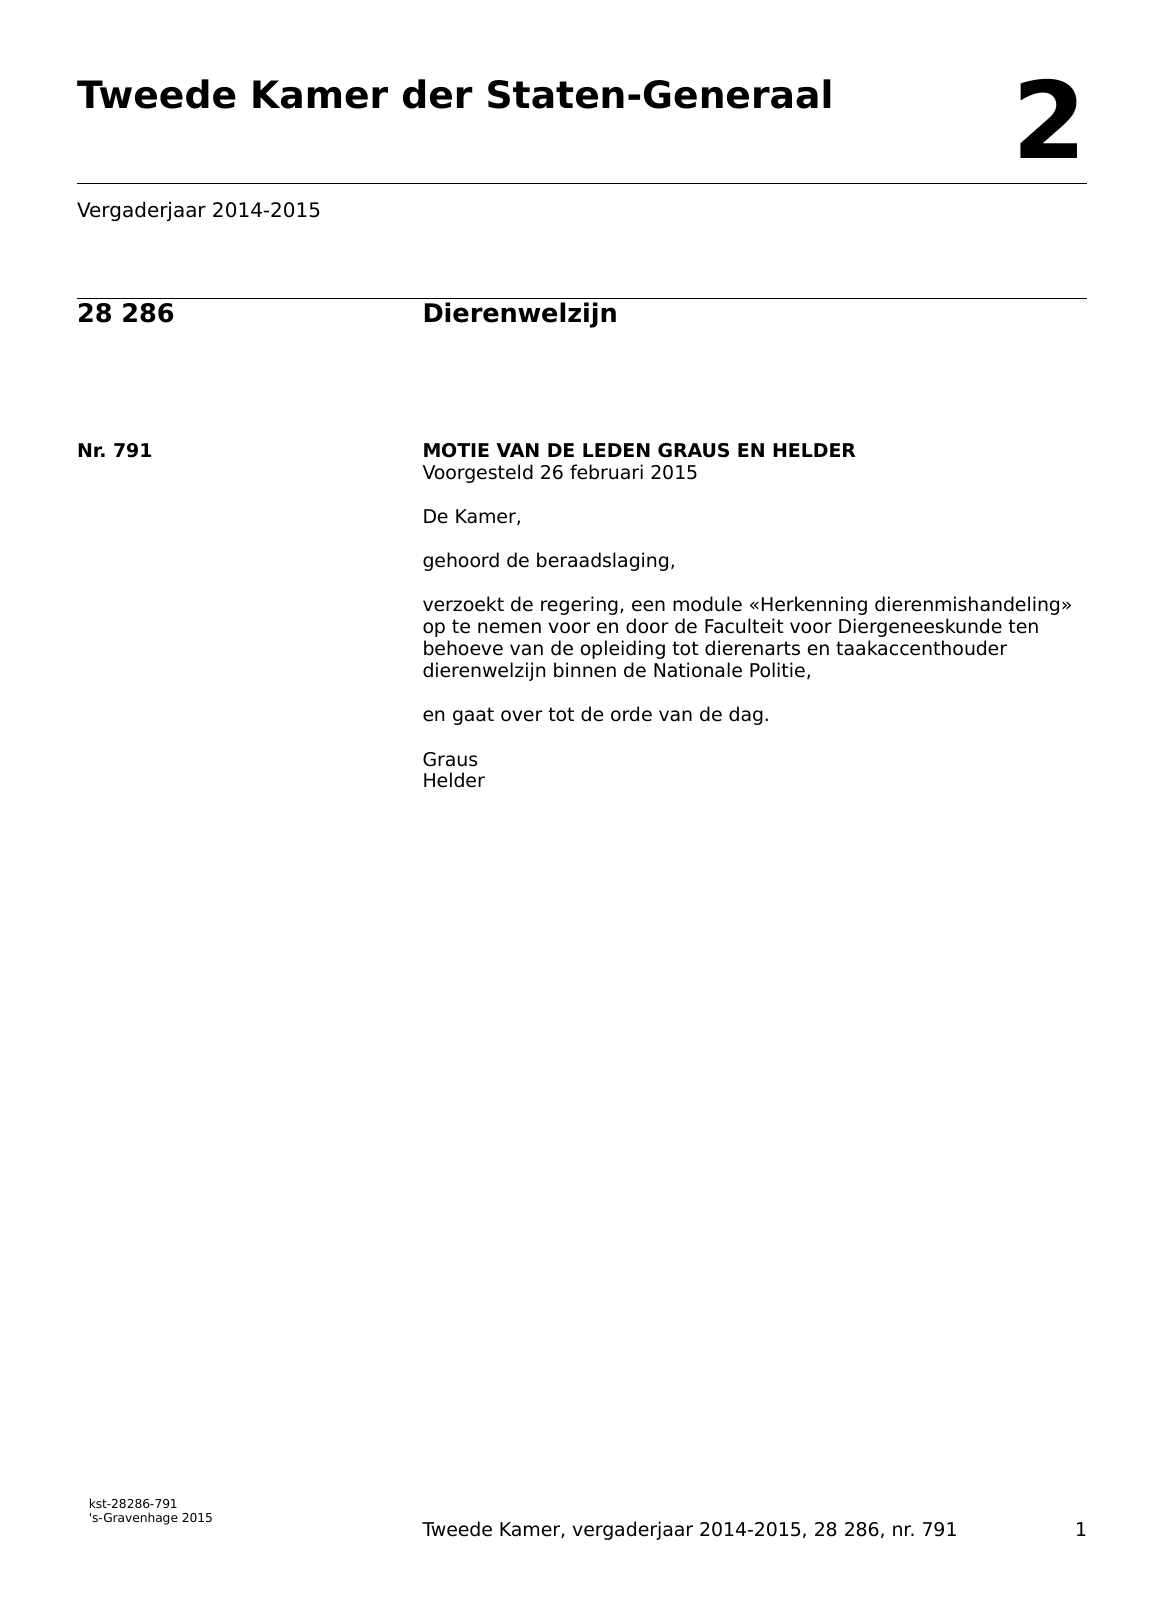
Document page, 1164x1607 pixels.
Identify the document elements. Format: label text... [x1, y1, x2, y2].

text De Kamer, [422, 506, 1087, 528]
text Helder [422, 770, 1087, 792]
text en gaat over tot de orde van de dag. [422, 704, 1087, 726]
table_header Tweede Kamer der Staten-Generaal [77, 59, 886, 183]
text verzoekt de regering, een module «Herkenning dierenmishandeling» op te nemen voor en door de Faculteit voor Diergeneeskunde ten behoeve van de opleiding tot dierenarts en taakaccenthouder dierenwelzijn binnen de Nationale Politie, [422, 594, 1087, 682]
subtitle Nr. 791 MOTIE VAN DE LEDEN GRAUS EN HELDER [77, 440, 1087, 462]
subtitle 28 286 Dierenwelzijn [77, 299, 1087, 329]
text gehoord de beraadslaging, [422, 550, 1087, 572]
text Voorgesteld 26 februari 2015 [422, 462, 1087, 484]
table_header 2 [886, 59, 1087, 183]
text kst-28286-791 [88, 1497, 323, 1511]
text Graus [422, 748, 1087, 770]
text 's-Gravenhage 2015 [88, 1511, 323, 1525]
table_cell Vergaderjaar 2014-2015 [77, 184, 1087, 298]
